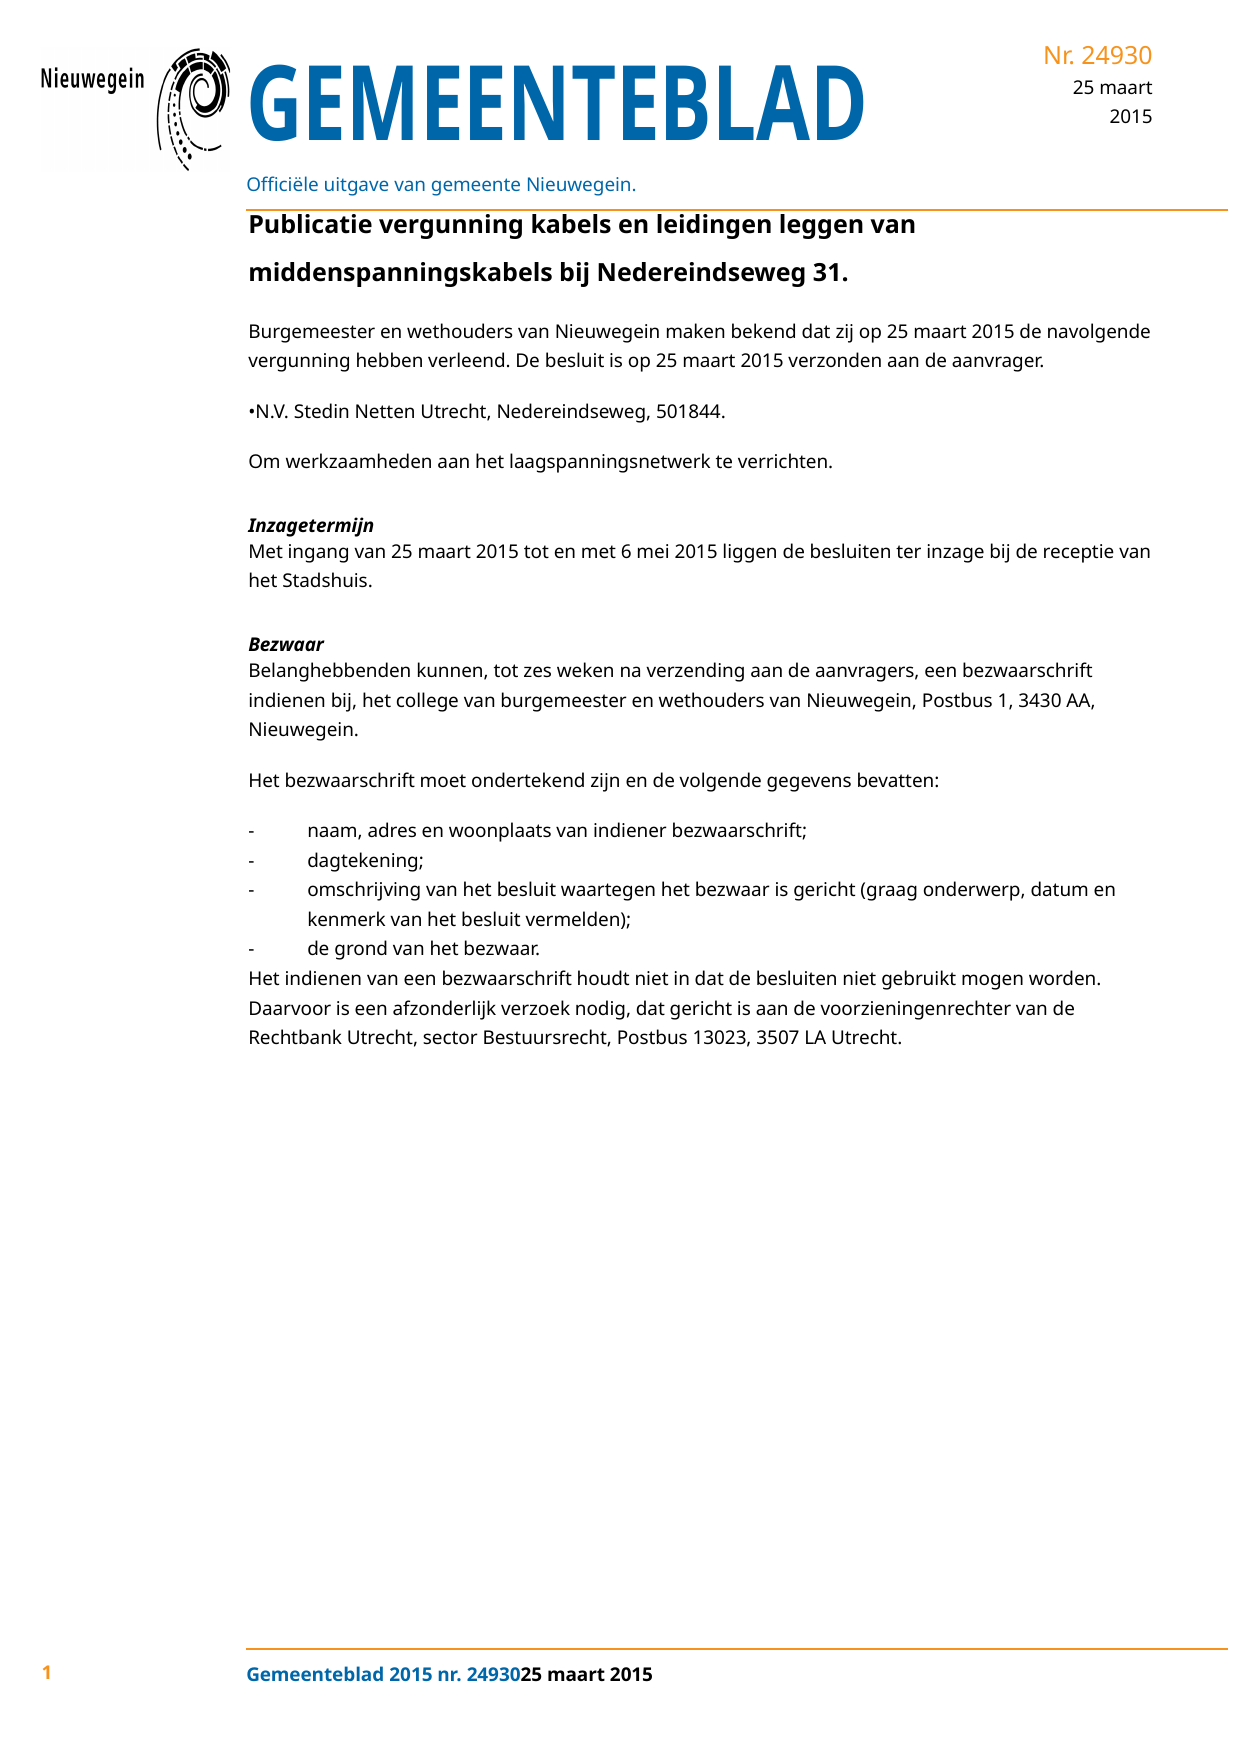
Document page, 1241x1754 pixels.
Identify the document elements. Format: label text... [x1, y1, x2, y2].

text Publicatie vergunning kabels en leidingen leggen van middenspanningskabels bij Nedereindseweg 31. [248, 211, 1152, 288]
text Burgemeester en wethouders van Nieuwegein maken bekend dat zij op 25 maart 2015 de navolgende vergunning hebben verleend. De besluit is op 25 maart 2015 verzonden aan de aanvrager. [248, 318, 1152, 373]
list de grond van het bezwaar. [248, 936, 1152, 961]
text Om werkzaamheden aan het laagspanningsnetwerk te verrichten. [248, 448, 1152, 474]
text Het bezwaarschrift moet ondertekend zijn en de volgende gegevens bevatten: [248, 767, 1152, 793]
picture [41, 47, 231, 172]
text •N.V. Stedin Netten Utrecht, Nedereindseweg, 501844. [248, 398, 1152, 424]
text Met ingang van 25 maart 2015 tot en met 6 mei 2015 liggen de besluiten ter inzage bij de receptie van het Stadshuis. [248, 538, 1152, 593]
list dagtekening; [248, 847, 1152, 873]
text Bezwaar [248, 632, 1152, 657]
text Inzagetermijn [248, 512, 1152, 538]
list naam, adres en woonplaats van indiener bezwaarschrift; [248, 817, 1152, 843]
list omschrijving van het besluit waartegen het bezwaar is gericht (graag onderwerp, datum en kenmerk van het besluit vermelden); [248, 876, 1152, 932]
text Belanghebbenden kunnen, tot zes weken na verzending aan de aanvragers, een bezwaarschrift indienen bij, het college van burgemeester en wethouders van Nieuwegein, Postbus 1, 3430 AA, Nieuwegein. [248, 657, 1152, 742]
text Het indienen van een bezwaarschrift houdt niet in dat de besluiten niet gebruikt mogen worden. Daarvoor is een afzonderlijk verzoek nodig, dat gericht is aan de voorzieningenrechter van de Rechtbank Utrecht, sector Bestuursrecht, Postbus 13023, 3507 LA Utrecht. [248, 965, 1152, 1050]
